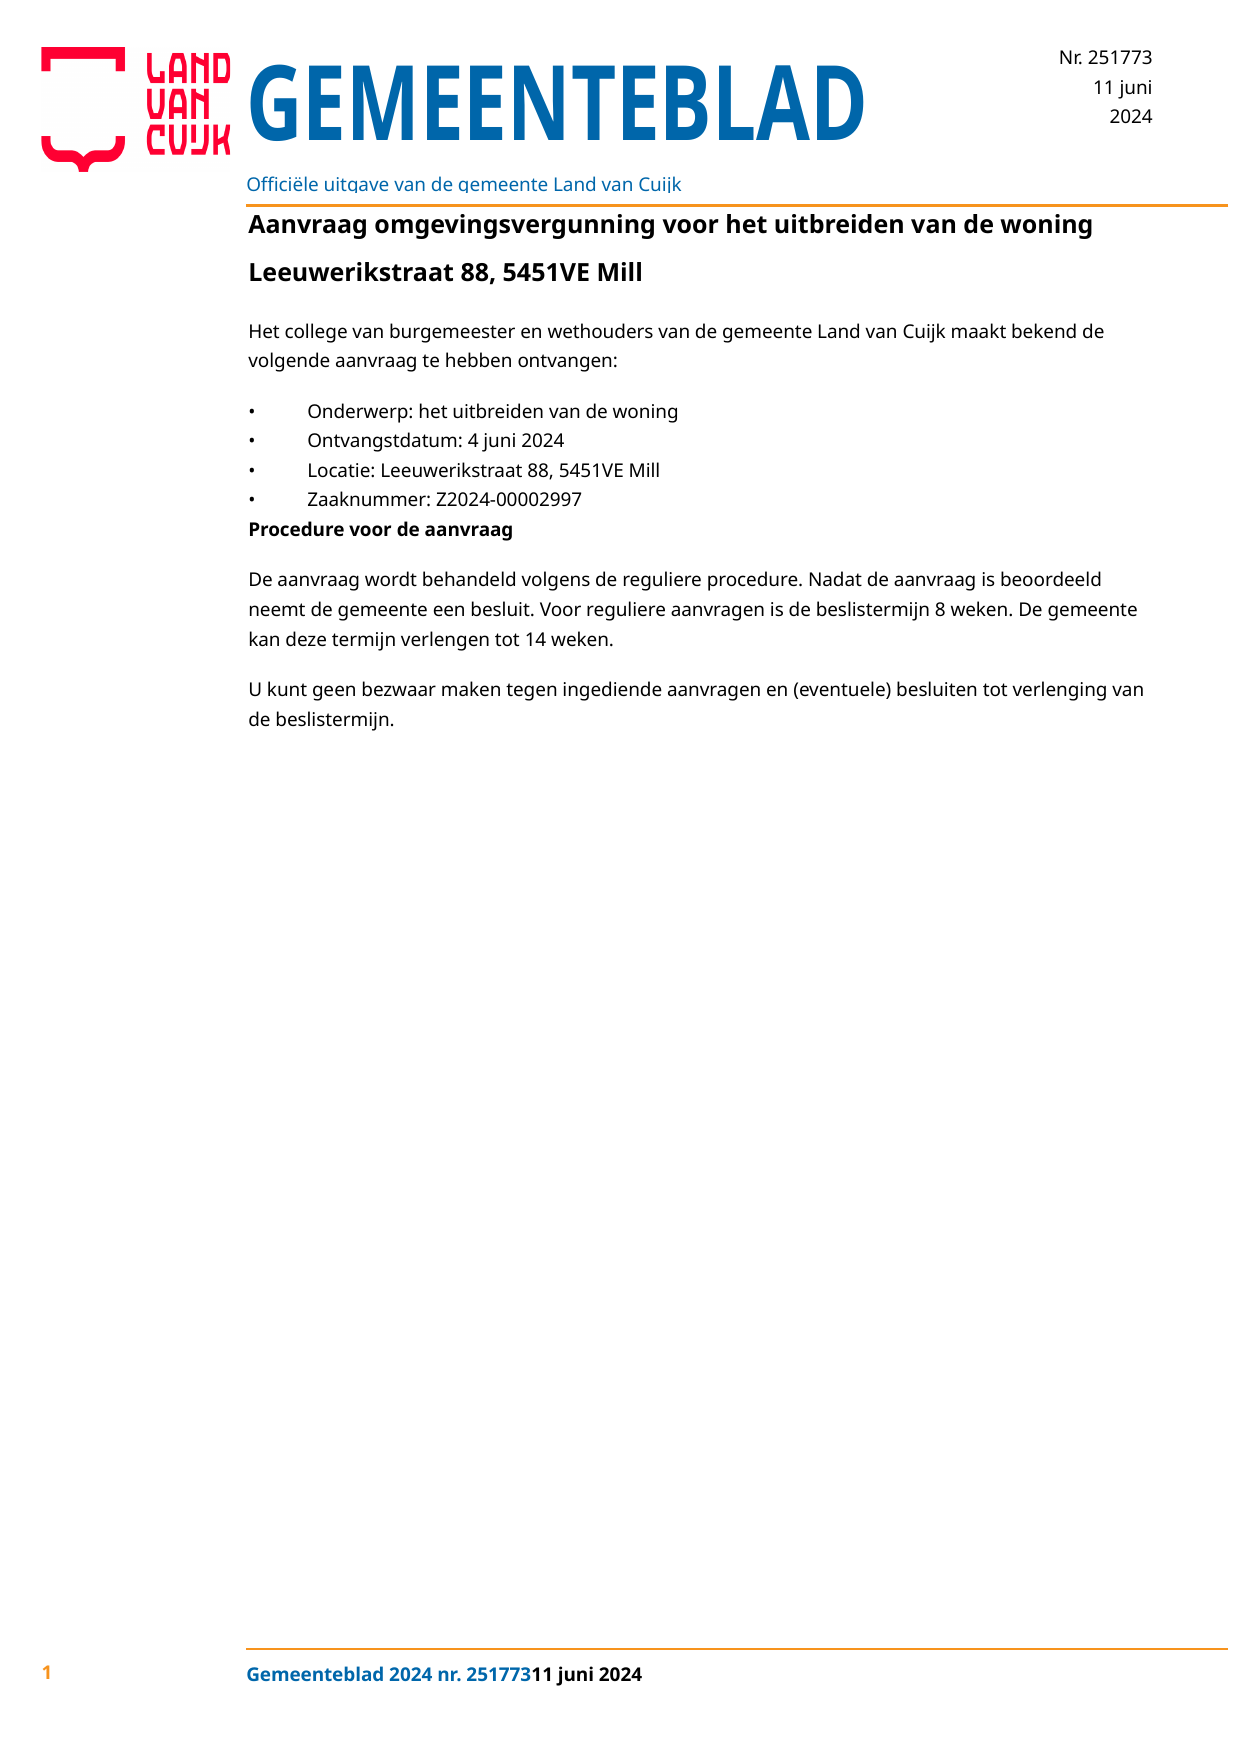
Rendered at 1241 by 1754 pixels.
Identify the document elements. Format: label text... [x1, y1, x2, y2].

picture [41, 47, 231, 172]
text Het college van burgemeester en wethouders van de gemeente Land van Cuijk maakt bekend de volgende aanvraag te hebben ontvangen: [248, 318, 1152, 373]
list Ontvangstdatum: 4 juni 2024 [248, 427, 1152, 453]
list Locatie: Leeuwerikstraat 88, 5451VE Mill [248, 457, 1152, 483]
text U kunt geen bezwaar maken tegen ingediende aanvragen en (eventuele) besluiten tot verlenging van de beslistermijn. [248, 676, 1152, 732]
text Aanvraag omgevingsvergunning voor het uitbreiden van de woning Leeuwerikstraat 88, 5451VE Mill [248, 207, 1152, 288]
list Zaaknummer: Z2024-00002997 [248, 487, 1152, 512]
text De aanvraag wordt behandeld volgens de reguliere procedure. Nadat de aanvraag is beoordeeld neemt de gemeente een besluit. Voor reguliere aanvragen is de beslistermijn 8 weken. De gemeente kan deze termijn verlengen tot 14 weken. [248, 567, 1152, 652]
text Procedure voor de aanvraag [248, 516, 1152, 542]
list Onderwerp: het uitbreiden van de woning [248, 398, 1152, 424]
